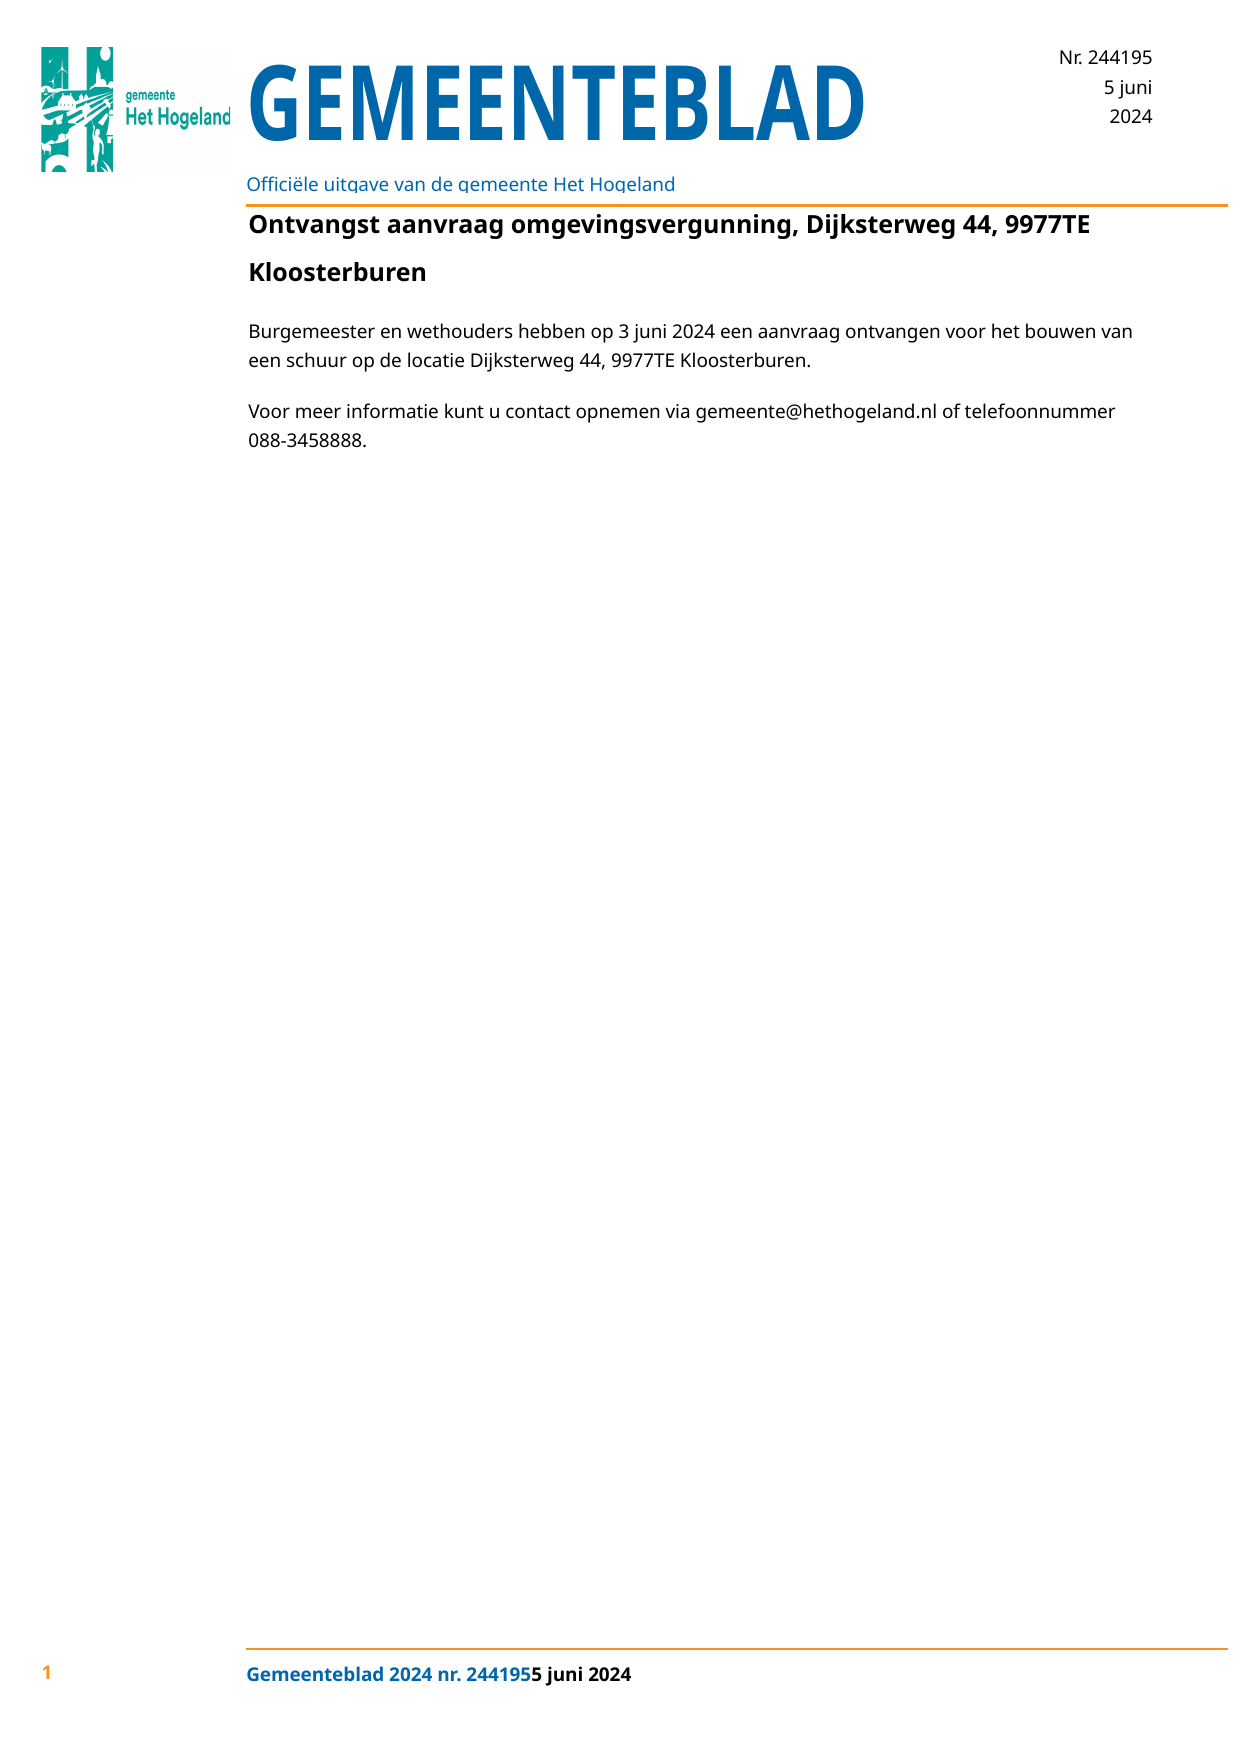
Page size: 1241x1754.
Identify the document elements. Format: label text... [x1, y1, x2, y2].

text Ontvangst aanvraag omgevingsvergunning, Dijksterweg 44, 9977TE Kloosterburen [248, 207, 1152, 288]
text Voor meer informatie kunt u contact opnemen via gemeente@hethogeland.nl of telefoonnummer 088-3458888. [248, 398, 1152, 453]
text Burgemeester en wethouders hebben op 3 juni 2024 een aanvraag ontvangen voor het bouwen van een schuur op de locatie Dijksterweg 44, 9977TE Kloosterburen. [248, 318, 1152, 373]
picture [41, 47, 231, 172]
